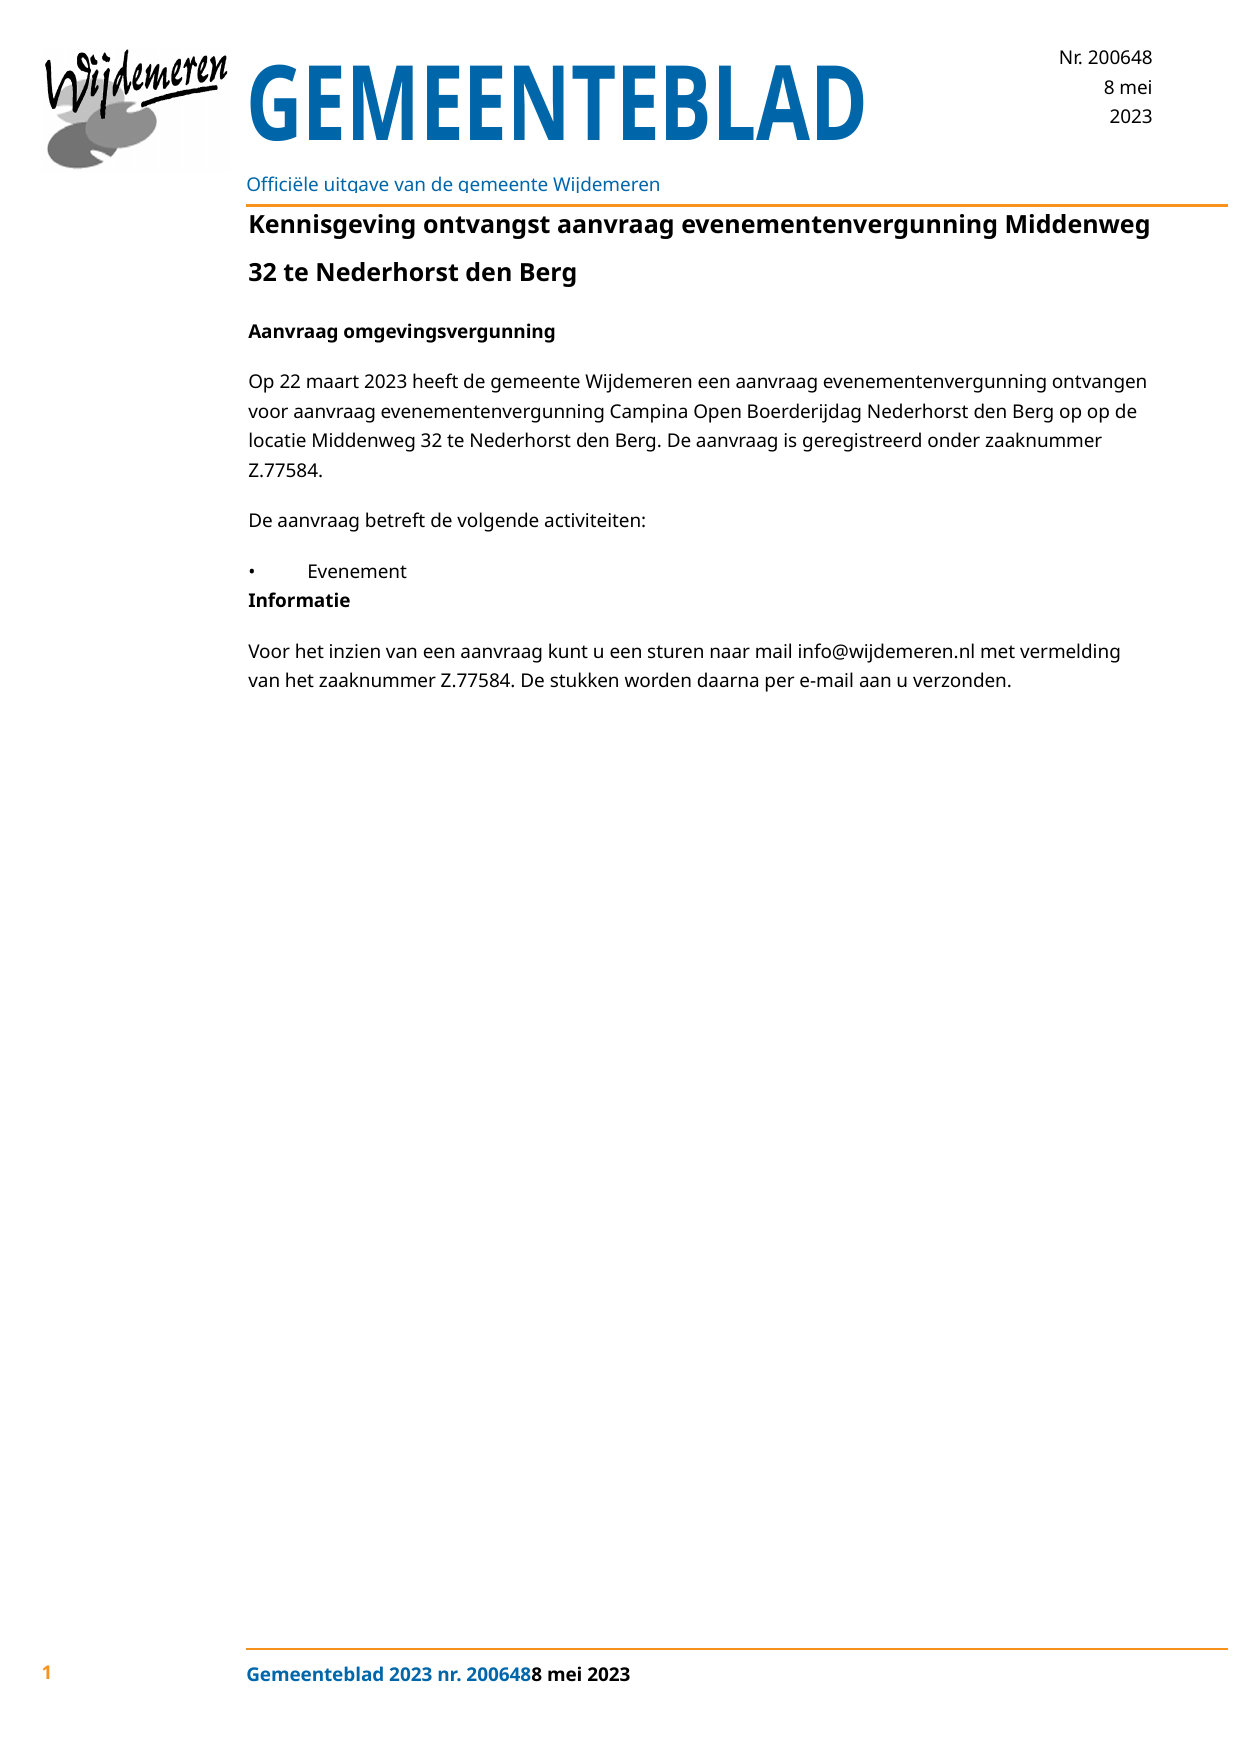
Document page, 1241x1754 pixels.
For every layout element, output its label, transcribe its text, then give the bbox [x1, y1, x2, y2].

text Kennisgeving ontvangst aanvraag evenementenvergunning Middenweg 32 te Nederhorst den Berg [248, 207, 1152, 288]
text De aanvraag betreft de volgende activiteiten: [248, 507, 1152, 533]
text Op 22 maart 2023 heeft de gemeente Wijdemeren een aanvraag evenementenvergunning ontvangen voor aanvraag evenementenvergunning Campina Open Boerderijdag Nederhorst den Berg op op de locatie Middenweg 32 te Nederhorst den Berg. De aanvraag is geregistreerd onder zaaknummer Z.77584. [248, 368, 1152, 483]
text Aanvraag omgevingsvergunning [248, 318, 1152, 344]
text Informatie [248, 587, 1152, 613]
list Evenement [248, 558, 1152, 584]
text Voor het inzien van een aanvraag kunt u een sturen naar mail info@wijdemeren.nl met vermelding van het zaaknummer Z.77584. De stukken worden daarna per e-mail aan u verzonden. [248, 638, 1152, 693]
picture [41, 47, 231, 172]
